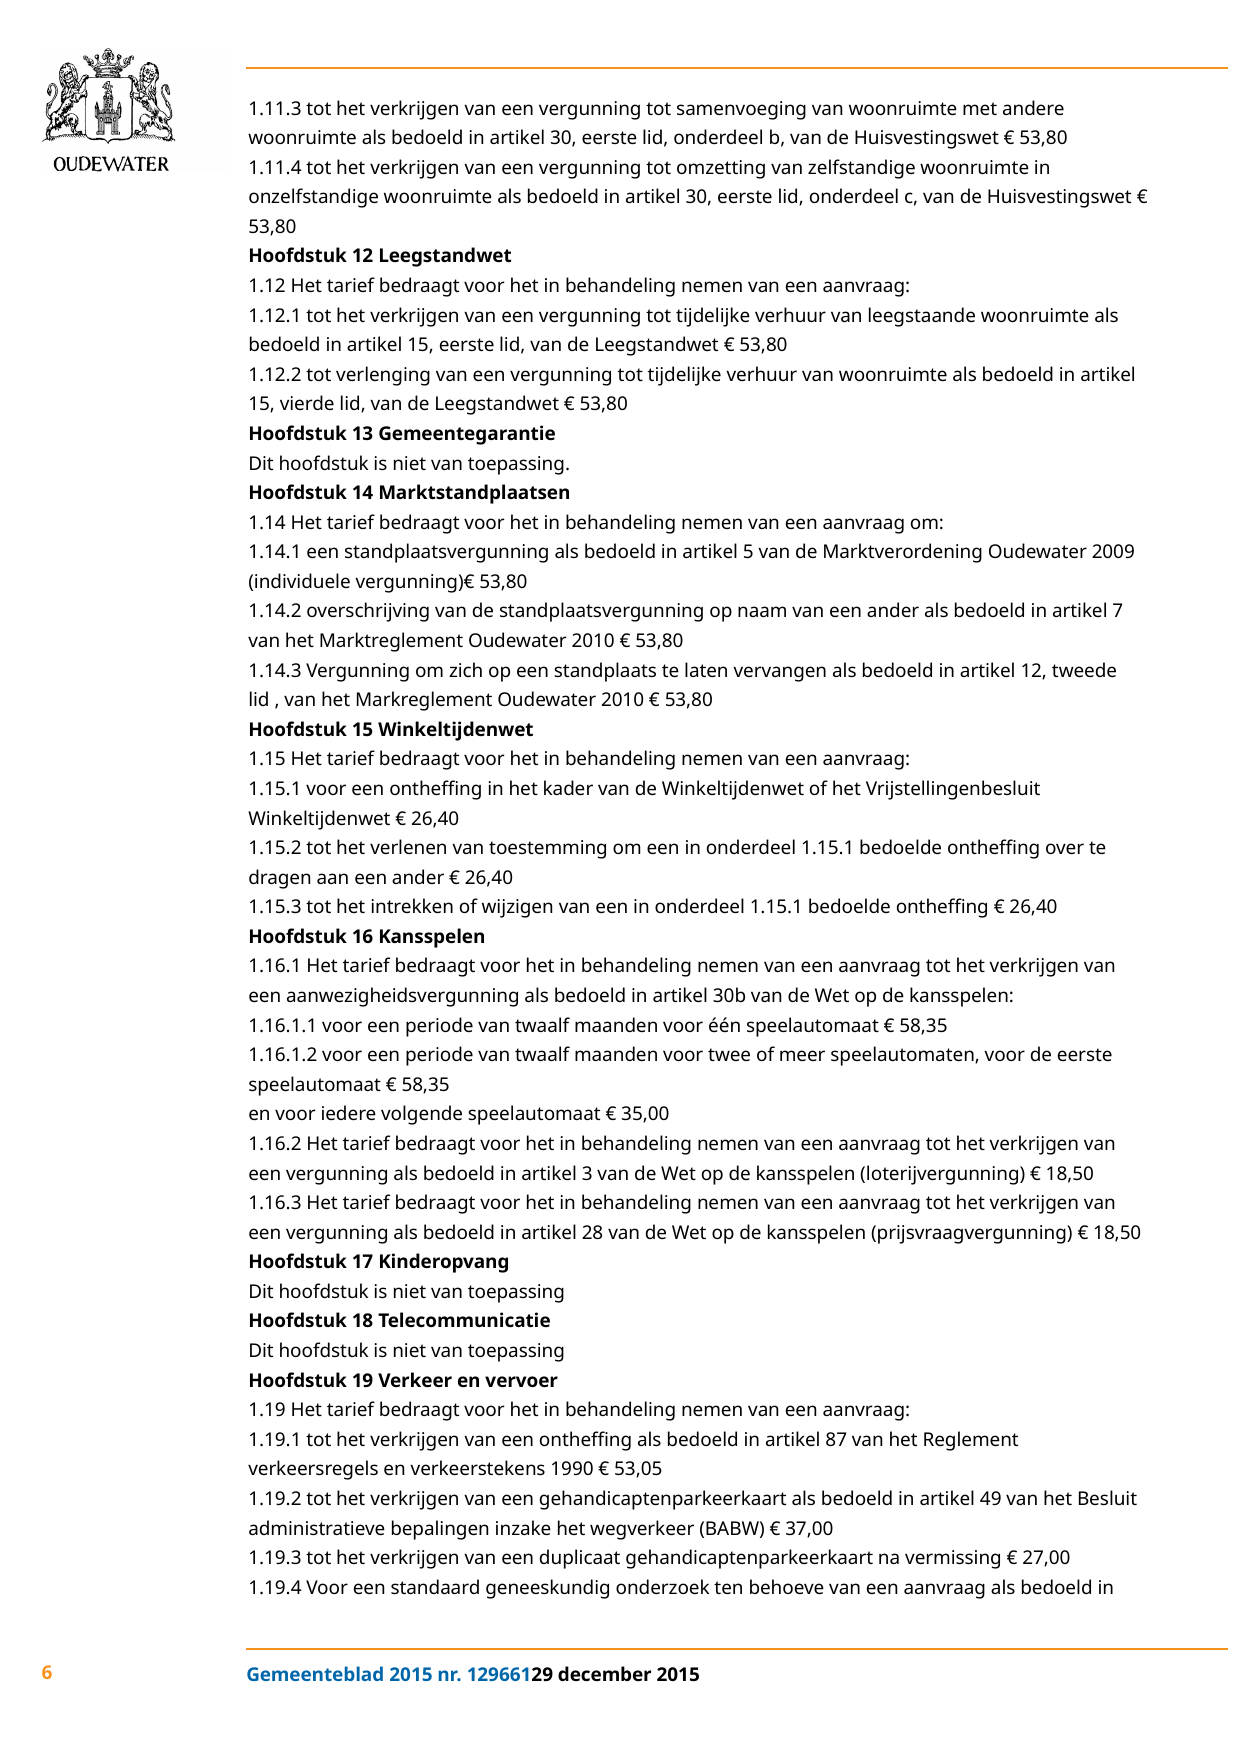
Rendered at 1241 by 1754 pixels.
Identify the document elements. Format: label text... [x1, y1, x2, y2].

text Hoofdstuk 18 Telecommunicatie [248, 1308, 1152, 1333]
text 1.14.2 overschrijving van de standplaatsvergunning op naam van een ander als bedoeld in artikel 7 van het Marktreglement Oudewater 2010 € 53,80 [248, 598, 1152, 653]
text 1.14.3 Vergunning om zich op een standplaats te laten vervangen als bedoeld in artikel 12, tweede lid , van het Markreglement Oudewater 2010 € 53,80 [248, 657, 1152, 712]
text 1.12.1 tot het verkrijgen van een vergunning tot tijdelijke verhuur van leegstaande woonruimte als bedoeld in artikel 15, eerste lid, van de Leegstandwet € 53,80 [248, 302, 1152, 357]
text 1.12.2 tot verlenging van een vergunning tot tijdelijke verhuur van woonruimte als bedoeld in artikel 15, vierde lid, van de Leegstandwet € 53,80 [248, 361, 1152, 416]
text 1.16.1.2 voor een periode van twaalf maanden voor twee of meer speelautomaten, voor de eerste speelautomaat € 58,35 [248, 1041, 1152, 1097]
text 1.15.2 tot het verlenen van toestemming om een in onderdeel 1.15.1 bedoelde ontheffing over te dragen aan een ander € 26,40 [248, 834, 1152, 890]
picture [41, 47, 231, 172]
text 1.19.4 Voor een standaard geneeskundig onderzoek ten behoeve van een aanvraag als bedoeld in [248, 1574, 1152, 1600]
text 1.19.2 tot het verkrijgen van een gehandicaptenparkeerkaart als bedoeld in artikel 49 van het Besluit administratieve bepalingen inzake het wegverkeer (BABW) € 37,00 [248, 1485, 1152, 1541]
text Hoofdstuk 17 Kinderopvang [248, 1248, 1152, 1274]
text Hoofdstuk 14 Marktstandplaatsen [248, 479, 1152, 505]
text 1.19.3 tot het verkrijgen van een duplicaat gehandicaptenparkeerkaart na vermissing € 27,00 [248, 1544, 1152, 1570]
text 1.16.3 Het tarief bedraagt voor het in behandeling nemen van een aanvraag tot het verkrijgen van een vergunning als bedoeld in artikel 28 van de Wet op de kansspelen (prijsvraagvergunning) € 18,50 [248, 1189, 1152, 1245]
text 1.14 Het tarief bedraagt voor het in behandeling nemen van een aanvraag om: [248, 509, 1152, 535]
text Hoofdstuk 15 Winkeltijdenwet [248, 716, 1152, 742]
text 1.16.2 Het tarief bedraagt voor het in behandeling nemen van een aanvraag tot het verkrijgen van een vergunning als bedoeld in artikel 3 van de Wet op de kansspelen (loterijvergunning) € 18,50 [248, 1130, 1152, 1186]
text Dit hoofdstuk is niet van toepassing. [248, 450, 1152, 476]
text 1.11.4 tot het verkrijgen van een vergunning tot omzetting van zelfstandige woonruimte in onzelfstandige woonruimte als bedoeld in artikel 30, eerste lid, onderdeel c, van de Huisvestingswet € 53,80 [248, 154, 1152, 239]
text Dit hoofdstuk is niet van toepassing [248, 1337, 1152, 1363]
text 1.11.3 tot het verkrijgen van een vergunning tot samenvoeging van woonruimte met andere woonruimte als bedoeld in artikel 30, eerste lid, onderdeel b, van de Huisvestingswet € 53,80 [248, 95, 1152, 150]
text 1.19 Het tarief bedraagt voor het in behandeling nemen van een aanvraag: [248, 1396, 1152, 1422]
text 1.14.1 een standplaatsvergunning als bedoeld in artikel 5 van de Marktverordening Oudewater 2009 (individuele vergunning)€ 53,80 [248, 538, 1152, 594]
text 1.16.1.1 voor een periode van twaalf maanden voor één speelautomaat € 58,35 [248, 1012, 1152, 1038]
text 1.15 Het tarief bedraagt voor het in behandeling nemen van een aanvraag: [248, 746, 1152, 771]
text 1.15.3 tot het intrekken of wijzigen van een in onderdeel 1.15.1 bedoelde ontheffing € 26,40 [248, 893, 1152, 919]
text 1.16.1 Het tarief bedraagt voor het in behandeling nemen van een aanvraag tot het verkrijgen van een aanwezigheidsvergunning als bedoeld in artikel 30b van de Wet op de kansspelen: [248, 953, 1152, 1008]
text Hoofdstuk 19 Verkeer en vervoer [248, 1367, 1152, 1393]
text Hoofdstuk 13 Gemeentegarantie [248, 420, 1152, 446]
text 1.15.1 voor een ontheffing in het kader van de Winkeltijdenwet of het Vrijstellingenbesluit Winkeltijdenwet € 26,40 [248, 775, 1152, 831]
text en voor iedere volgende speelautomaat € 35,00 [248, 1101, 1152, 1126]
text 1.12 Het tarief bedraagt voor het in behandeling nemen van een aanvraag: [248, 272, 1152, 298]
text 1.19.1 tot het verkrijgen van een ontheffing als bedoeld in artikel 87 van het Reglement verkeersregels en verkeerstekens 1990 € 53,05 [248, 1426, 1152, 1481]
text Hoofdstuk 12 Leegstandwet [248, 243, 1152, 268]
text Dit hoofdstuk is niet van toepassing [248, 1278, 1152, 1304]
text Hoofdstuk 16 Kansspelen [248, 923, 1152, 949]
